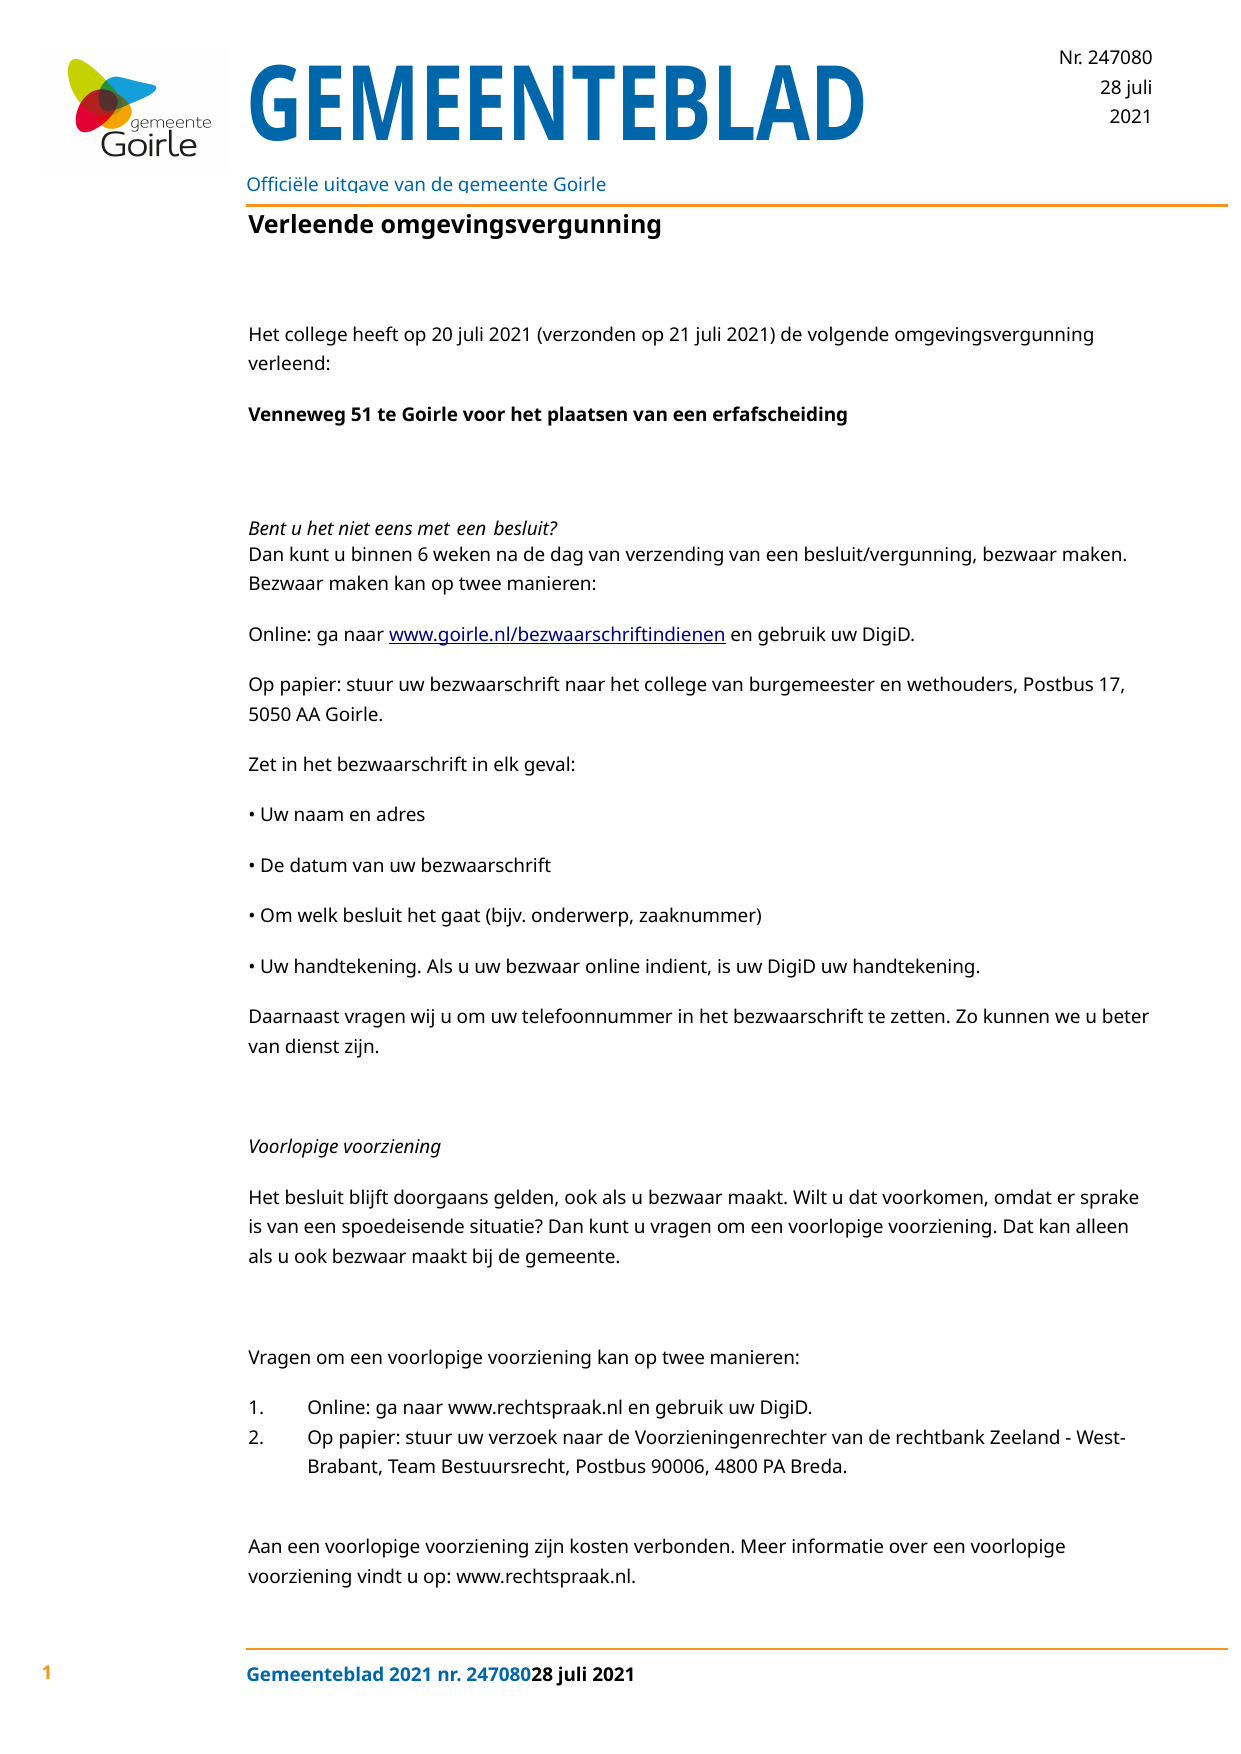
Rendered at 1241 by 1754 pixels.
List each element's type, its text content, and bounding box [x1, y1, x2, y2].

text Het college heeft op 20 juli 2021 (verzonden op 21 juli 2021) de volgende omgevingsvergunning verleend: [248, 321, 1152, 376]
text Aan een voorlopige voorziening zijn kosten verbonden. Meer informatie over een voorlopige voorziening vindt u op: www.rechtspraak.nl. [248, 1534, 1152, 1589]
list Op papier: stuur uw verzoek naar de Voorzieningenrechter van de rechtbank Zeeland - West-Brabant, Team Bestuursrecht, Postbus 90006, 4800 PA Breda. [248, 1424, 1152, 1479]
text • Uw handtekening. Als u uw bezwaar online indient, is uw DigiD uw handtekening. [248, 953, 1152, 979]
text Bent u het niet eens met een besluit? [248, 515, 1152, 541]
text Voorlopige voorziening [248, 1134, 1152, 1159]
text Dan kunt u binnen 6 weken na de dag van verzending van een besluit/vergunning, bezwaar maken. Bezwaar maken kan op twee manieren: [248, 541, 1152, 596]
text Zet in het bezwaarschrift in elk geval: [248, 751, 1152, 777]
text Het besluit blijft doorgaans gelden, ook als u bezwaar maakt. Wilt u dat voorkomen, omdat er sprake is van een spoedeisende situatie? Dan kunt u vragen om een voorlopige voorziening. Dat kan alleen als u ook bezwaar maakt bij de gemeente. [248, 1184, 1152, 1269]
text Vragen om een voorlopige voorziening kan op twee manieren: [248, 1344, 1152, 1370]
text • Om welk besluit het gaat (bijv. onderwerp, zaaknummer) [248, 902, 1152, 928]
text Online: ga naar www.goirle.nl/bezwaarschriftindienen en gebruik uw DigiD. [248, 621, 1152, 647]
text • De datum van uw bezwaarschrift [248, 852, 1152, 878]
text • Uw naam en adres [248, 802, 1152, 827]
text Verleende omgevingsvergunning [248, 207, 1152, 241]
list Online: ga naar www.rechtspraak.nl en gebruik uw DigiD. [248, 1394, 1152, 1420]
text Op papier: stuur uw bezwaarschrift naar het college van burgemeester en wethouders, Postbus 17, 5050 AA Goirle. [248, 671, 1152, 727]
picture [41, 47, 231, 172]
text Venneweg 51 te Goirle voor het plaatsen van een erfafscheiding [248, 401, 1152, 426]
text Daarnaast vragen wij u om uw telefoonnummer in het bezwaarschrift te zetten. Zo kunnen we u beter van dienst zijn. [248, 1003, 1152, 1059]
